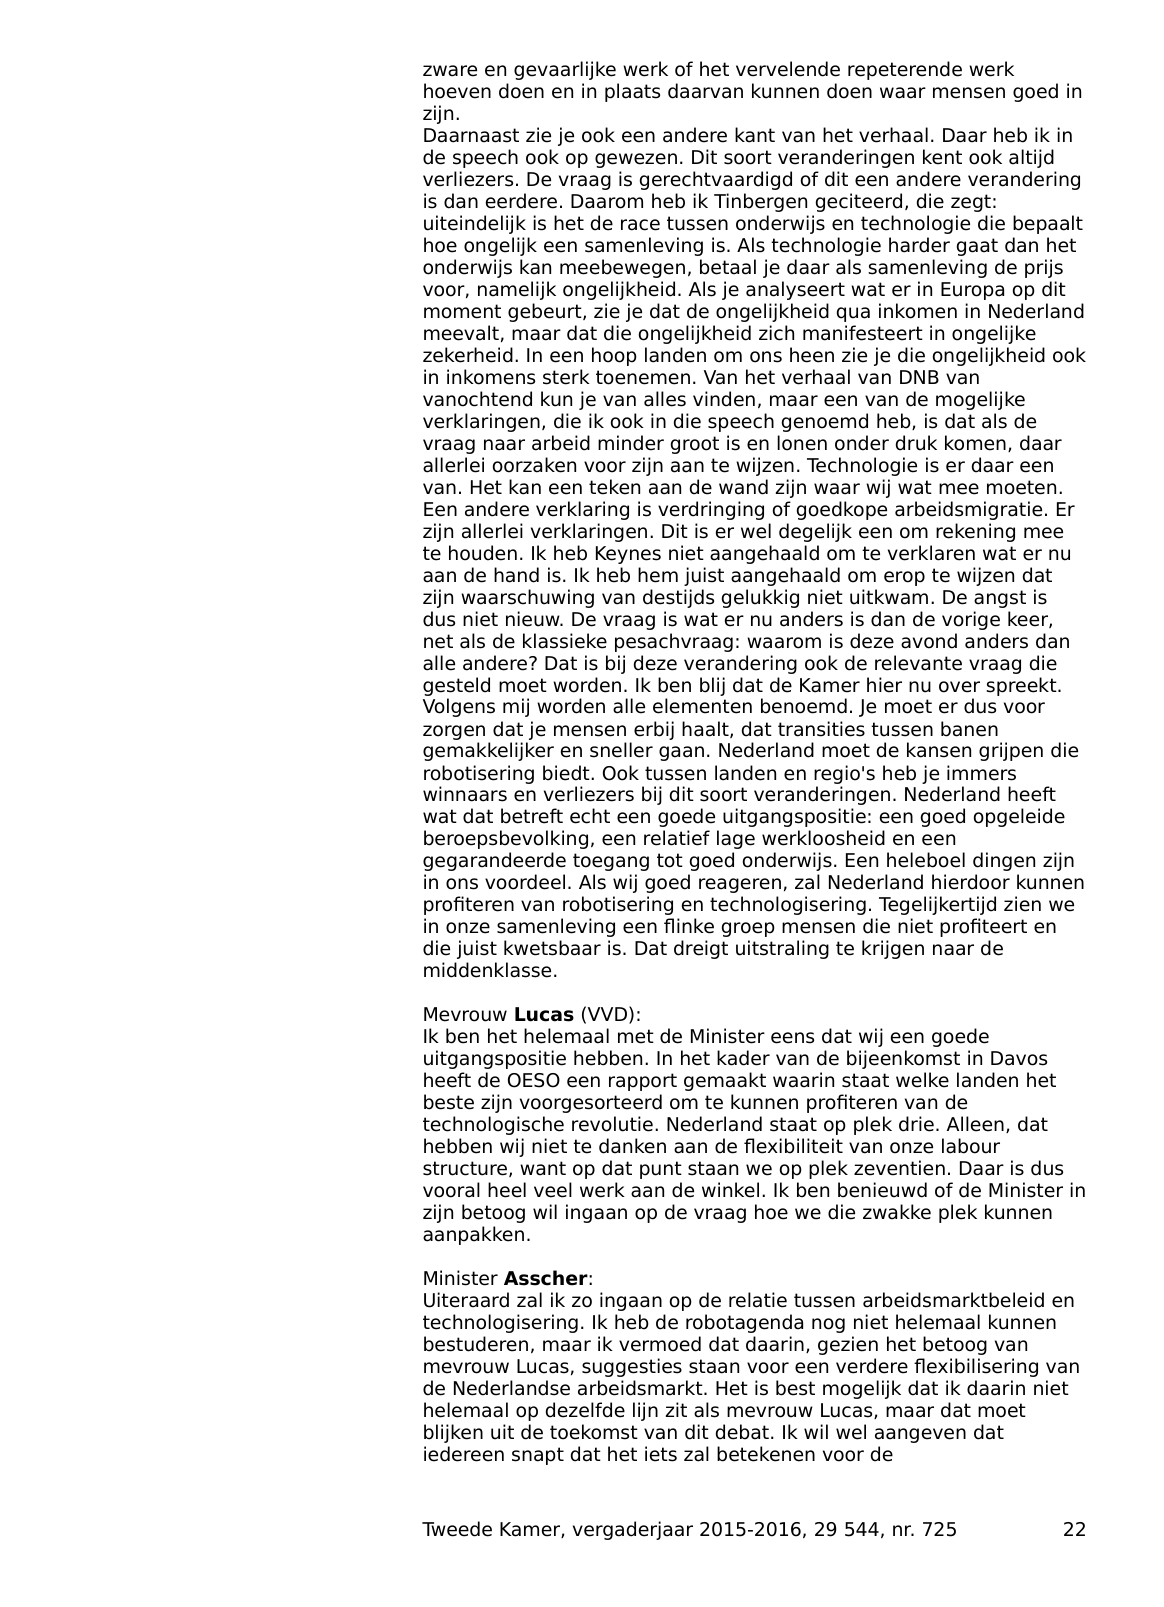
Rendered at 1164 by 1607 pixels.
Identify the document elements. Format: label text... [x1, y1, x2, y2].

text Mevrouw Lucas (VVD): [422, 1004, 1087, 1026]
text Volgens mij worden alle elementen benoemd. Je moet er dus voor zorgen dat je mensen erbij haalt, dat transities tussen banen gemakkelijker en sneller gaan. Nederland moet de kansen grijpen die robotisering biedt. Ook tussen landen en regio's heb je immers winnaars en verliezers bij dit soort veranderingen. Nederland heeft wat dat betreft echt een goede uitgangspositie: een goed opgeleide beroepsbevolking, een relatief lage werkloosheid en een gegarandeerde toegang tot goed onderwijs. Een heleboel dingen zijn in ons voordeel. Als wij goed reageren, zal Nederland hierdoor kunnen profiteren van robotisering en technologisering. Tegelijkertijd zien we in onze samenleving een flinke groep mensen die niet profiteert en die juist kwetsbaar is. Dat dreigt uitstraling te krijgen naar de middenklasse. [422, 696, 1087, 982]
text Uiteraard zal ik zo ingaan op de relatie tussen arbeidsmarktbeleid en technologisering. Ik heb de robotagenda nog niet helemaal kunnen bestuderen, maar ik vermoed dat daarin, gezien het betoog van mevrouw Lucas, suggesties staan voor een verdere flexibilisering van de Nederlandse arbeidsmarkt. Het is best mogelijk dat ik daarin niet helemaal op dezelfde lijn zit als mevrouw Lucas, maar dat moet blijken uit de toekomst van dit debat. Ik wil wel aangeven dat iedereen snapt dat het iets zal betekenen voor de [422, 1290, 1087, 1466]
text Daarnaast zie je ook een andere kant van het verhaal. Daar heb ik in de speech ook op gewezen. Dit soort veranderingen kent ook altijd verliezers. De vraag is gerechtvaardigd of dit een andere verandering is dan eerdere. Daarom heb ik Tinbergen geciteerd, die zegt: uiteindelijk is het de race tussen onderwijs en technologie die bepaalt hoe ongelijk een samenleving is. Als technologie harder gaat dan het onderwijs kan meebewegen, betaal je daar als samenleving de prijs voor, namelijk ongelijkheid. Als je analyseert wat er in Europa op dit moment gebeurt, zie je dat de ongelijkheid qua inkomen in Nederland meevalt, maar dat die ongelijkheid zich manifesteert in ongelijke zekerheid. In een hoop landen om ons heen zie je die ongelijkheid ook in inkomens sterk toenemen. Van het verhaal van DNB van vanochtend kun je van alles vinden, maar een van de mogelijke verklaringen, die ik ook in die speech genoemd heb, is dat als de vraag naar arbeid minder groot is en lonen onder druk komen, daar allerlei oorzaken voor zijn aan te wijzen. Technologie is er daar een van. Het kan een teken aan de wand zijn waar wij wat mee moeten. Een andere verklaring is verdringing of goedkope arbeidsmigratie. Er zijn allerlei verklaringen. Dit is er wel degelijk een om rekening mee te houden. Ik heb Keynes niet aangehaald om te verklaren wat er nu aan de hand is. Ik heb hem juist aangehaald om erop te wijzen dat zijn waarschuwing van destijds gelukkig niet uitkwam. De angst is dus niet nieuw. De vraag is wat er nu anders is dan de vorige keer, net als de klassieke pesachvraag: waarom is deze avond anders dan alle andere? Dat is bij deze verandering ook de relevante vraag die gesteld moet worden. Ik ben blij dat de Kamer hier nu over spreekt. [422, 125, 1087, 696]
text Minister Asscher: [422, 1268, 1087, 1290]
text zware en gevaarlijke werk of het vervelende repeterende werk hoeven doen en in plaats daarvan kunnen doen waar mensen goed in zijn. [422, 59, 1087, 125]
text Ik ben het helemaal met de Minister eens dat wij een goede uitgangspositie hebben. In het kader van de bijeenkomst in Davos heeft de OESO een rapport gemaakt waarin staat welke landen het beste zijn voorgesorteerd om te kunnen profiteren van de technologische revolutie. Nederland staat op plek drie. Alleen, dat hebben wij niet te danken aan de flexibiliteit van onze labour structure, want op dat punt staan we op plek zeventien. Daar is dus vooral heel veel werk aan de winkel. Ik ben benieuwd of de Minister in zijn betoog wil ingaan op de vraag hoe we die zwakke plek kunnen aanpakken. [422, 1026, 1087, 1246]
